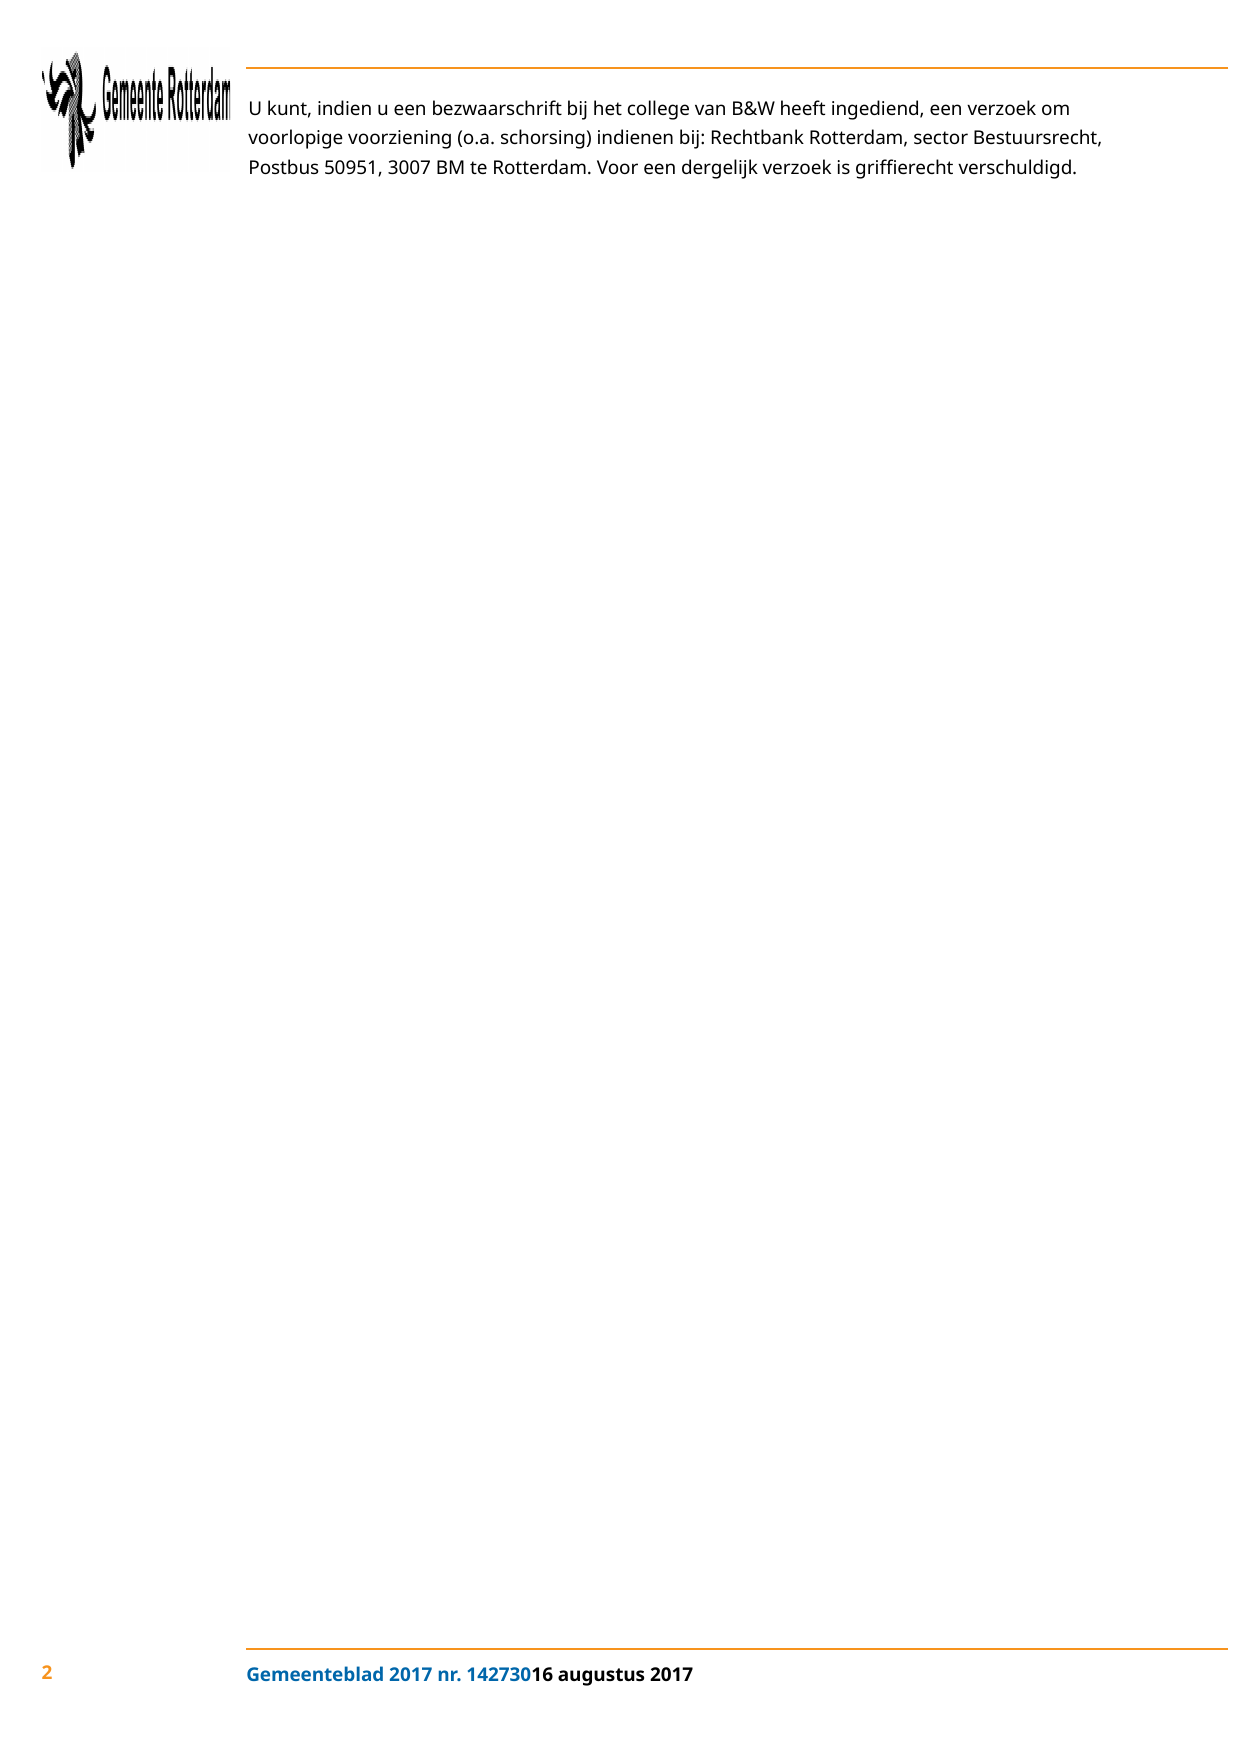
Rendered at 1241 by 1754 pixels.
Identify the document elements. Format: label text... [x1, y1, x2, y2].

text U kunt, indien u een bezwaarschrift bij het college van B&W heeft ingediend, een verzoek om voorlopige voorziening (o.a. schorsing) indienen bij: Rechtbank Rotterdam, sector Bestuursrecht, Postbus 50951, 3007 BM te Rotterdam. Voor een dergelijk verzoek is griffierecht verschuldigd. [248, 95, 1152, 180]
picture [41, 47, 231, 172]
